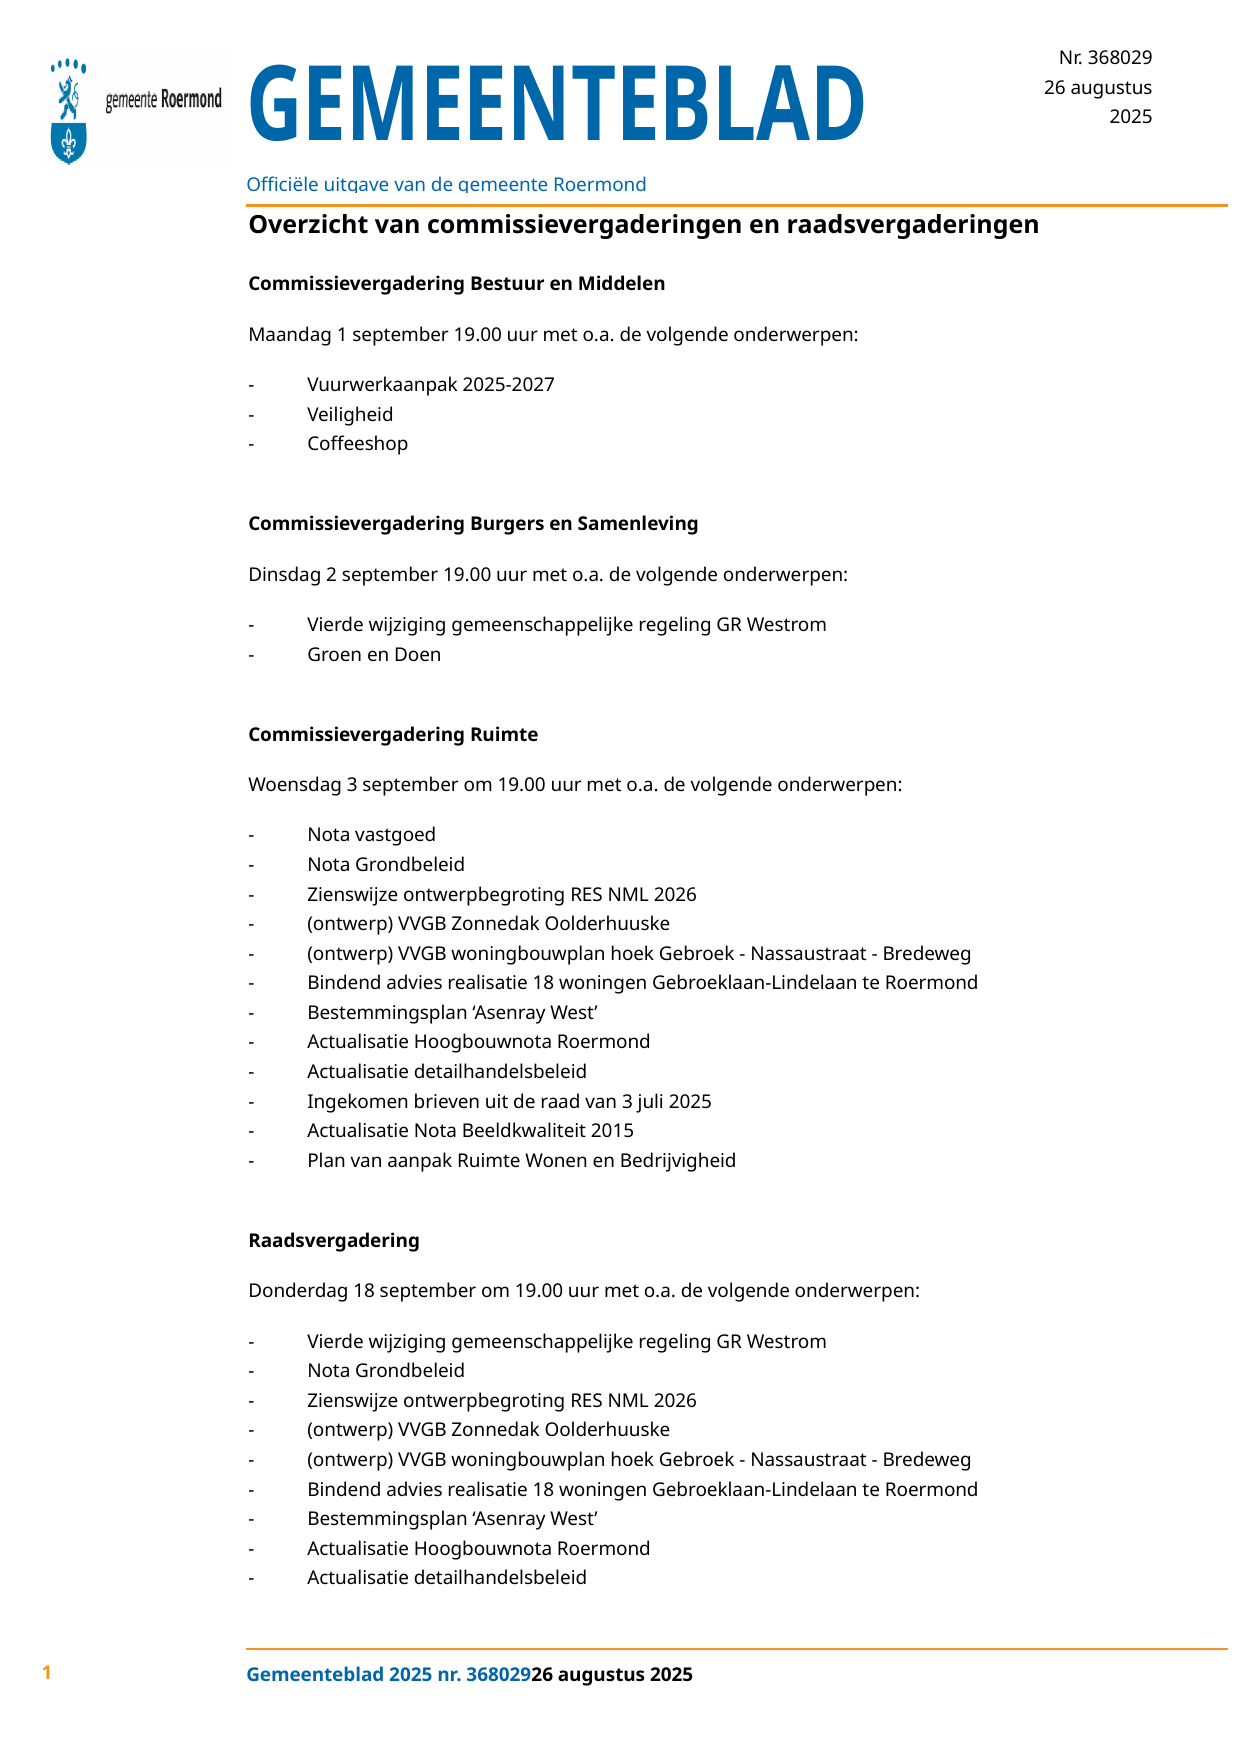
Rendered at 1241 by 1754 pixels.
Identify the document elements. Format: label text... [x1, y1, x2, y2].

list (ontwerp) VVGB Zonnedak Oolderhuuske [248, 1417, 1152, 1442]
text Raadsvergadering [248, 1227, 1152, 1253]
text Woensdag 3 september om 19.00 uur met o.a. de volgende onderwerpen: [248, 771, 1152, 797]
list Actualisatie detailhandelsbeleid [248, 1564, 1152, 1590]
text Commissievergadering Bestuur en Middelen [248, 270, 1152, 296]
list Bindend advies realisatie 18 woningen Gebroeklaan-Lindelaan te Roermond [248, 1476, 1152, 1501]
list Vierde wijziging gemeenschappelijke regeling GR Westrom [248, 1328, 1152, 1353]
list Groen en Doen [248, 641, 1152, 666]
list Nota vastgoed [248, 822, 1152, 847]
list Veiligheid [248, 401, 1152, 426]
list (ontwerp) VVGB woningbouwplan hoek Gebroek - Nassaustraat - Bredeweg [248, 940, 1152, 966]
text Overzicht van commissievergaderingen en raadsvergaderingen [248, 207, 1152, 241]
text Commissievergadering Ruimte [248, 721, 1152, 746]
list (ontwerp) VVGB Zonnedak Oolderhuuske [248, 910, 1152, 936]
list Nota Grondbeleid [248, 1357, 1152, 1383]
list Plan van aanpak Ruimte Wonen en Bedrijvigheid [248, 1147, 1152, 1173]
list Bindend advies realisatie 18 woningen Gebroeklaan-Lindelaan te Roermond [248, 969, 1152, 995]
list Zienswijze ontwerpbegroting RES NML 2026 [248, 881, 1152, 906]
list Coffeeshop [248, 430, 1152, 456]
list Actualisatie Hoogbouwnota Roermond [248, 1029, 1152, 1054]
text Donderdag 18 september om 19.00 uur met o.a. de volgende onderwerpen: [248, 1277, 1152, 1303]
list Bestemmingsplan ‘Asenray West’ [248, 1505, 1152, 1531]
list Actualisatie Hoogbouwnota Roermond [248, 1535, 1152, 1561]
list Vierde wijziging gemeenschappelijke regeling GR Westrom [248, 611, 1152, 637]
list Vuurwerkaanpak 2025-2027 [248, 371, 1152, 397]
picture [41, 47, 231, 172]
text Dinsdag 2 september 19.00 uur met o.a. de volgende onderwerpen: [248, 561, 1152, 586]
list Nota Grondbeleid [248, 851, 1152, 877]
text Maandag 1 september 19.00 uur met o.a. de volgende onderwerpen: [248, 321, 1152, 346]
list Actualisatie Nota Beeldkwaliteit 2015 [248, 1117, 1152, 1143]
list Zienswijze ontwerpbegroting RES NML 2026 [248, 1387, 1152, 1413]
list Ingekomen brieven uit de raad van 3 juli 2025 [248, 1088, 1152, 1113]
list Actualisatie detailhandelsbeleid [248, 1058, 1152, 1084]
list Bestemmingsplan ‘Asenray West’ [248, 999, 1152, 1025]
list (ontwerp) VVGB woningbouwplan hoek Gebroek - Nassaustraat - Bredeweg [248, 1446, 1152, 1472]
text Commissievergadering Burgers en Samenleving [248, 510, 1152, 536]
